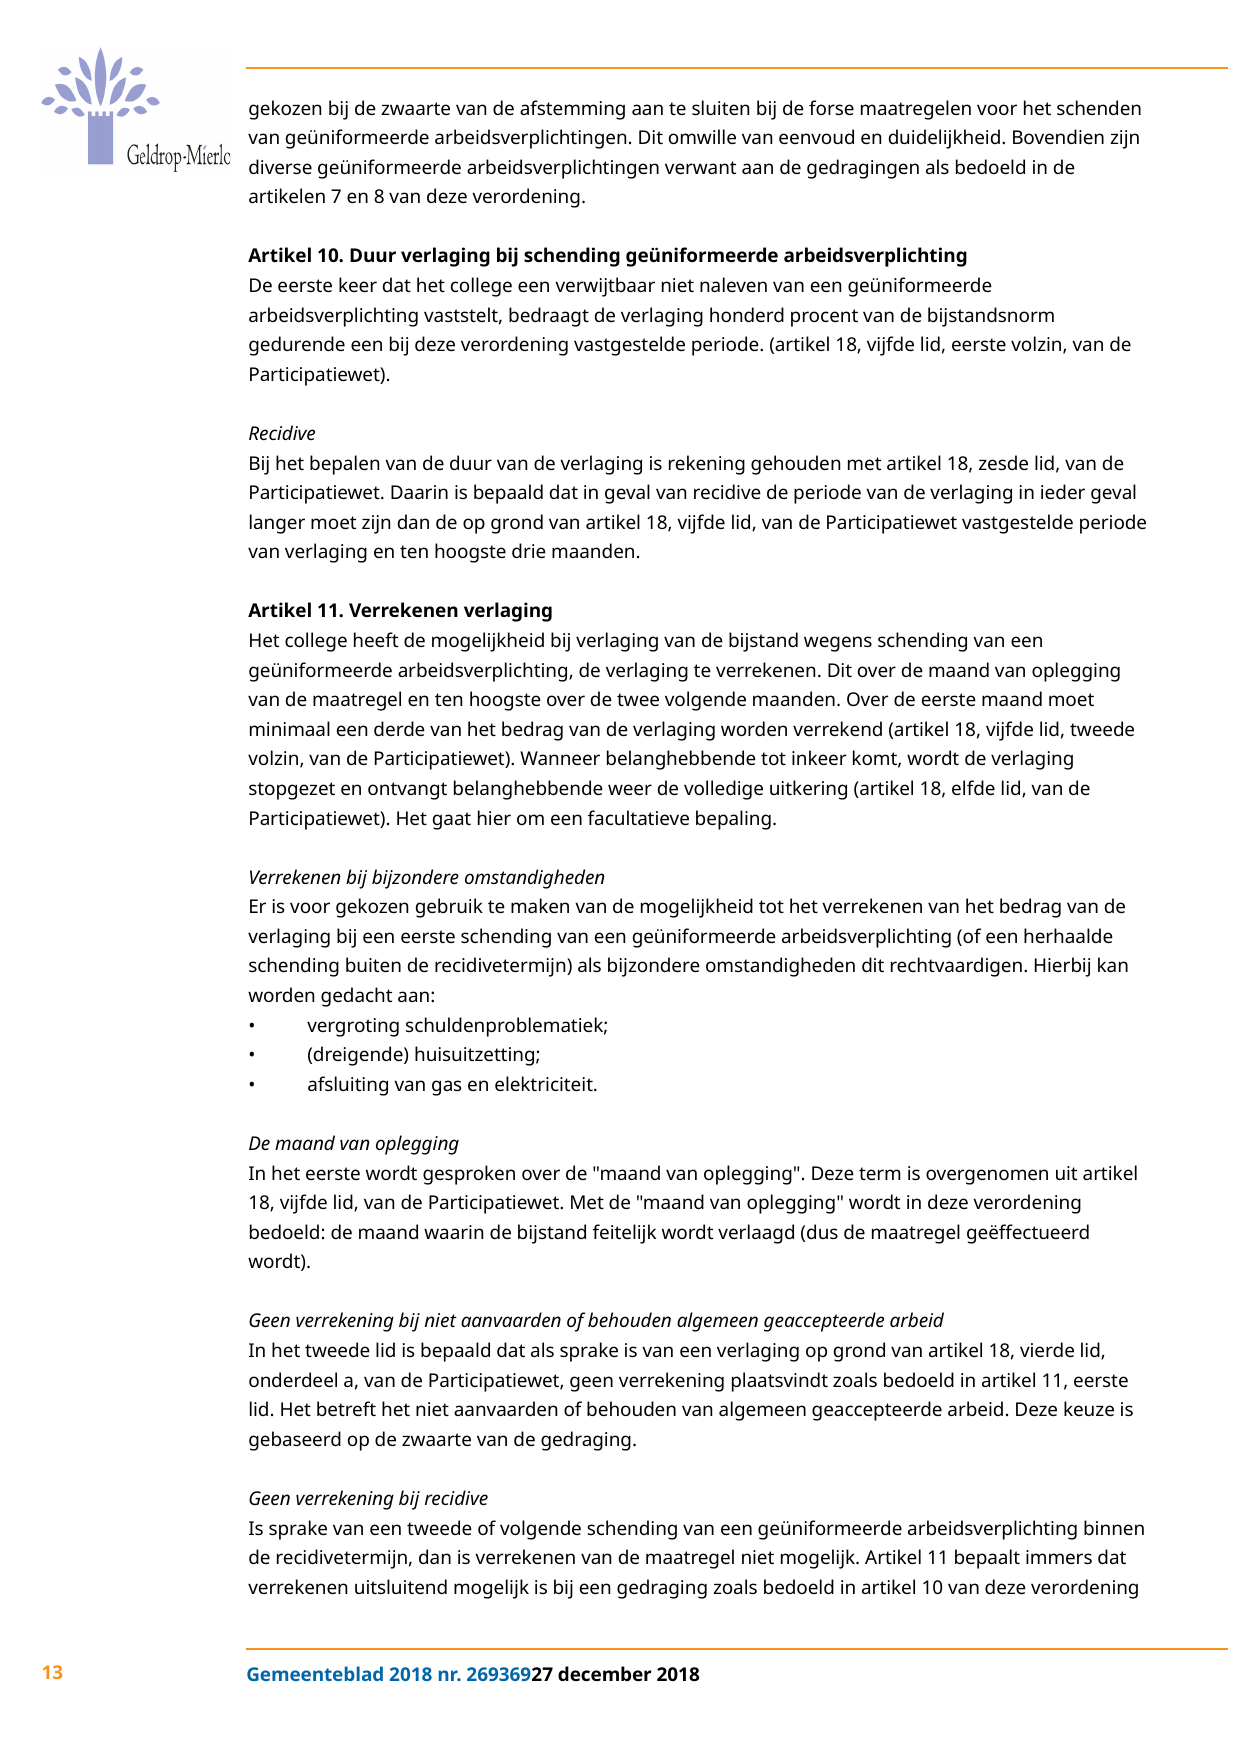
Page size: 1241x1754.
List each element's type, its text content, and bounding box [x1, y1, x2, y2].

text gekozen bij de zwaarte van de afstemming aan te sluiten bij de forse maatregelen voor het schenden van geüniformeerde arbeidsverplichtingen. Dit omwille van eenvoud en duidelijkheid. Bovendien zijn diverse geüniformeerde arbeidsverplichtingen verwant aan de gedragingen als bedoeld in de artikelen 7 en 8 van deze verordening. [248, 95, 1152, 209]
list (dreigende) huisuitzetting; [248, 1041, 1152, 1067]
text In het tweede lid is bepaald dat als sprake is van een verlaging op grond van artikel 18, vierde lid, onderdeel a, van de Participatiewet, geen verrekening plaatsvindt zoals bedoeld in artikel 11, eerste lid. Het betreft het niet aanvaarden of behouden van algemeen geaccepteerde arbeid. Deze keuze is gebaseerd op de zwaarte van de gedraging. [248, 1337, 1152, 1452]
text In het eerste wordt gesproken over de "maand van oplegging". Deze term is overgenomen uit artikel 18, vijfde lid, van de Participatiewet. Met de "maand van oplegging" wordt in deze verordening bedoeld: de maand waarin de bijstand feitelijk wordt verlaagd (dus de maatregel geëffectueerd wordt). [248, 1160, 1152, 1274]
text Geen verrekening bij niet aanvaarden of behouden algemeen geaccepteerde arbeid [248, 1308, 1152, 1333]
text Het college heeft de mogelijkheid bij verlaging van de bijstand wegens schending van een geüniformeerde arbeidsverplichting, de verlaging te verrekenen. Dit over de maand van oplegging van de maatregel en ten hoogste over de twee volgende maanden. Over de eerste maand moet minimaal een derde van het bedrag van de verlaging worden verrekend (artikel 18, vijfde lid, tweede volzin, van de Participatiewet). Wanneer belanghebbende tot inkeer komt, wordt de verlaging stopgezet en ontvangt belanghebbende weer de volledige uitkering (artikel 18, elfde lid, van de Participatiewet). Het gaat hier om een facultatieve bepaling. [248, 627, 1152, 831]
text Er is voor gekozen gebruik te maken van de mogelijkheid tot het verrekenen van het bedrag van de verlaging bij een eerste schending van een geüniformeerde arbeidsverplichting (of een herhaalde schending buiten de recidivetermijn) als bijzondere omstandigheden dit rechtvaardigen. Hierbij kan worden gedacht aan: [248, 893, 1152, 1008]
text Recidive [248, 420, 1152, 446]
list vergroting schuldenproblematiek; [248, 1012, 1152, 1038]
text Bij het bepalen van de duur van de verlaging is rekening gehouden met artikel 18, zesde lid, van de Participatiewet. Daarin is bepaald dat in geval van recidive de periode van de verlaging in ieder geval langer moet zijn dan de op grond van artikel 18, vijfde lid, van de Participatiewet vastgestelde periode van verlaging en ten hoogste drie maanden. [248, 450, 1152, 564]
text Geen verrekening bij recidive [248, 1485, 1152, 1511]
text De eerste keer dat het college een verwijtbaar niet naleven van een geüniformeerde arbeidsverplichting vaststelt, bedraagt de verlaging honderd procent van de bijstandsnorm gedurende een bij deze verordening vastgestelde periode. (artikel 18, vijfde lid, eerste volzin, van de Participatiewet). [248, 272, 1152, 387]
text Is sprake van een tweede of volgende schending van een geüniformeerde arbeidsverplichting binnen de recidivetermijn, dan is verrekenen van de maatregel niet mogelijk. Artikel 11 bepaalt immers dat verrekenen uitsluitend mogelijk is bij een gedraging zoals bedoeld in artikel 10 van deze verordening [248, 1515, 1152, 1600]
text Verrekenen bij bijzondere omstandigheden [248, 864, 1152, 890]
text De maand van oplegging [248, 1130, 1152, 1156]
list afsluiting van gas en elektriciteit. [248, 1071, 1152, 1097]
text Artikel 11. Verrekenen verlaging [248, 598, 1152, 623]
text Artikel 10. Duur verlaging bij schending geüniformeerde arbeidsverplichting [248, 243, 1152, 268]
picture [41, 47, 231, 172]
